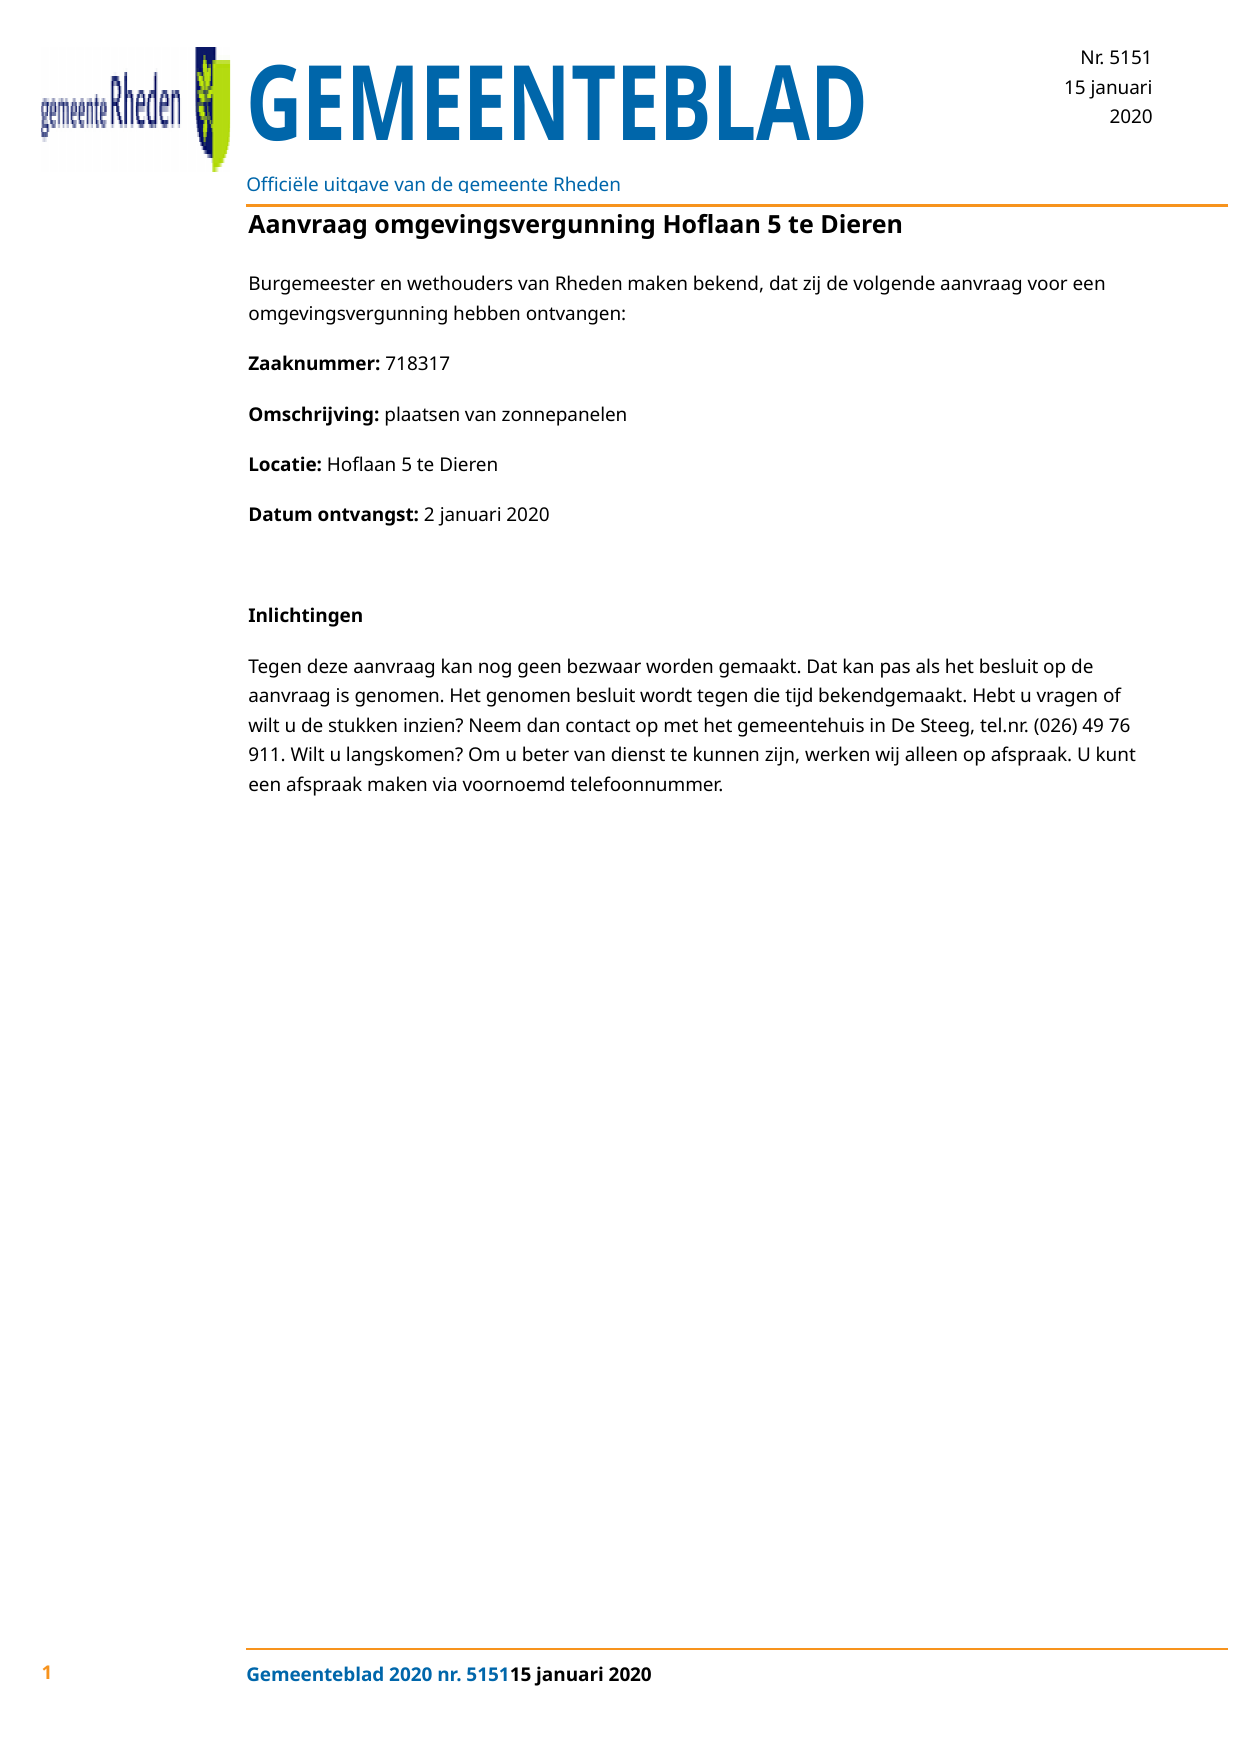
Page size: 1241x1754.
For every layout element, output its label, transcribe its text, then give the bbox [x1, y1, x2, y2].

text Zaaknummer: 718317 [248, 350, 1152, 376]
text Burgemeester en wethouders van Rheden maken bekend, dat zij de volgende aanvraag voor een omgevingsvergunning hebben ontvangen: [248, 270, 1152, 326]
text Aanvraag omgevingsvergunning Hoflaan 5 te Dieren [248, 207, 1152, 241]
picture [41, 47, 231, 172]
text Omschrijving: plaatsen van zonnepanelen [248, 401, 1152, 426]
text Datum ontvangst: 2 januari 2020 [248, 502, 1152, 527]
text Tegen deze aanvraag kan nog geen bezwaar worden gemaakt. Dat kan pas als het besluit op de aanvraag is genomen. Het genomen besluit wordt tegen die tijd bekendgemaakt. Hebt u vragen of wilt u de stukken inzien? Neem dan contact op met het gemeentehuis in De Steeg, tel.nr. (026) 49 76 911. Wilt u langskomen? Om u beter van dienst te kunnen zijn, werken wij alleen op afspraak. U kunt een afspraak maken via voornoemd telefoonnummer. [248, 653, 1152, 797]
text Inlichtingen [248, 602, 1152, 628]
text Locatie: Hoflaan 5 te Dieren [248, 451, 1152, 477]
